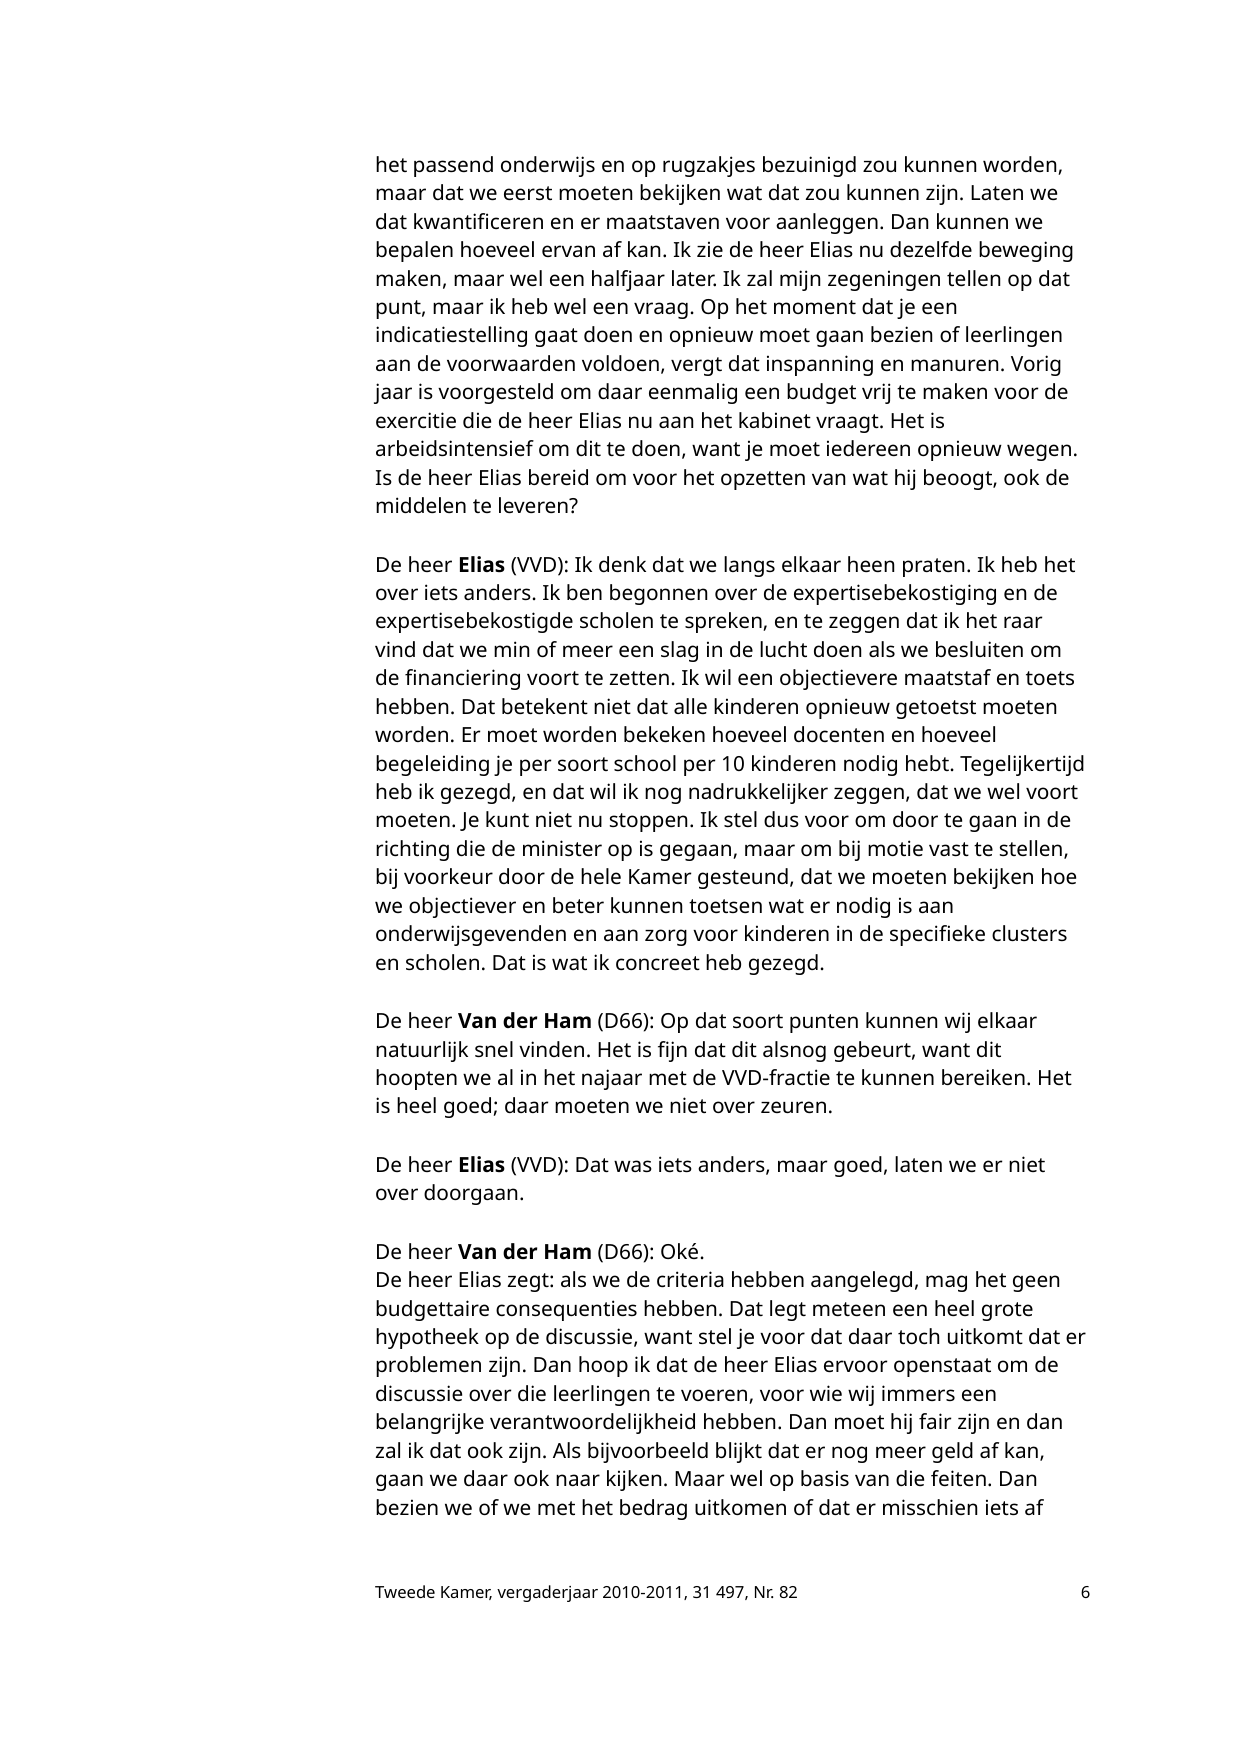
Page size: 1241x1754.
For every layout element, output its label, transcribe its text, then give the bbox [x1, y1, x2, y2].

text De heer Van der Ham (D66): Oké. [375, 1237, 1090, 1265]
text De heer Elias zegt: als we de criteria hebben aangelegd, mag het geen budgettaire consequenties hebben. Dat legt meteen een heel grote hypotheek op de discussie, want stel je voor dat daar toch uitkomt dat er problemen zijn. Dan hoop ik dat de heer Elias ervoor openstaat om de discussie over die leerlingen te voeren, voor wie wij immers een belangrijke verantwoordelijkheid hebben. Dan moet hij fair zijn en dan zal ik dat ook zijn. Als bijvoorbeeld blijkt dat er nog meer geld af kan, gaan we daar ook naar kijken. Maar wel op basis van die feiten. Dan bezien we of we met het bedrag uitkomen of dat er misschien iets af [375, 1265, 1090, 1521]
text het passend onderwijs en op rugzakjes bezuinigd zou kunnen worden, maar dat we eerst moeten bekijken wat dat zou kunnen zijn. Laten we dat kwantificeren en er maatstaven voor aanleggen. Dan kunnen we bepalen hoeveel ervan af kan. Ik zie de heer Elias nu dezelfde beweging maken, maar wel een halfjaar later. Ik zal mijn zegeningen tellen op dat punt, maar ik heb wel een vraag. Op het moment dat je een indicatiestelling gaat doen en opnieuw moet gaan bezien of leerlingen aan de voorwaarden voldoen, vergt dat inspanning en manuren. Vorig jaar is voorgesteld om daar eenmalig een budget vrij te maken voor de exercitie die de heer Elias nu aan het kabinet vraagt. Het is arbeidsintensief om dit te doen, want je moet iedereen opnieuw wegen. Is de heer Elias bereid om voor het opzetten van wat hij beoogt, ook de middelen te leveren? [375, 150, 1090, 520]
text De heer Elias (VVD): Ik denk dat we langs elkaar heen praten. Ik heb het over iets anders. Ik ben begonnen over de expertisebekostiging en de expertisebekostigde scholen te spreken, en te zeggen dat ik het raar vind dat we min of meer een slag in de lucht doen als we besluiten om de financiering voort te zetten. Ik wil een objectievere maatstaf en toets hebben. Dat betekent niet dat alle kinderen opnieuw getoetst moeten worden. Er moet worden bekeken hoeveel docenten en hoeveel begeleiding je per soort school per 10 kinderen nodig hebt. Tegelijkertijd heb ik gezegd, en dat wil ik nog nadrukkelijker zeggen, dat we wel voort moeten. Je kunt niet nu stoppen. Ik stel dus voor om door te gaan in de richting die de minister op is gegaan, maar om bij motie vast te stellen, bij voorkeur door de hele Kamer gesteund, dat we moeten bekijken hoe we objectiever en beter kunnen toetsen wat er nodig is aan onderwijsgevenden en aan zorg voor kinderen in de specifieke clusters en scholen. Dat is wat ik concreet heb gezegd. [375, 550, 1090, 976]
text De heer Elias (VVD): Dat was iets anders, maar goed, laten we er niet over doorgaan. [375, 1150, 1090, 1207]
text De heer Van der Ham (D66): Op dat soort punten kunnen wij elkaar natuurlijk snel vinden. Het is fijn dat dit alsnog gebeurt, want dit hoopten we al in het najaar met de VVD-fractie te kunnen bereiken. Het is heel goed; daar moeten we niet over zeuren. [375, 1006, 1090, 1120]
